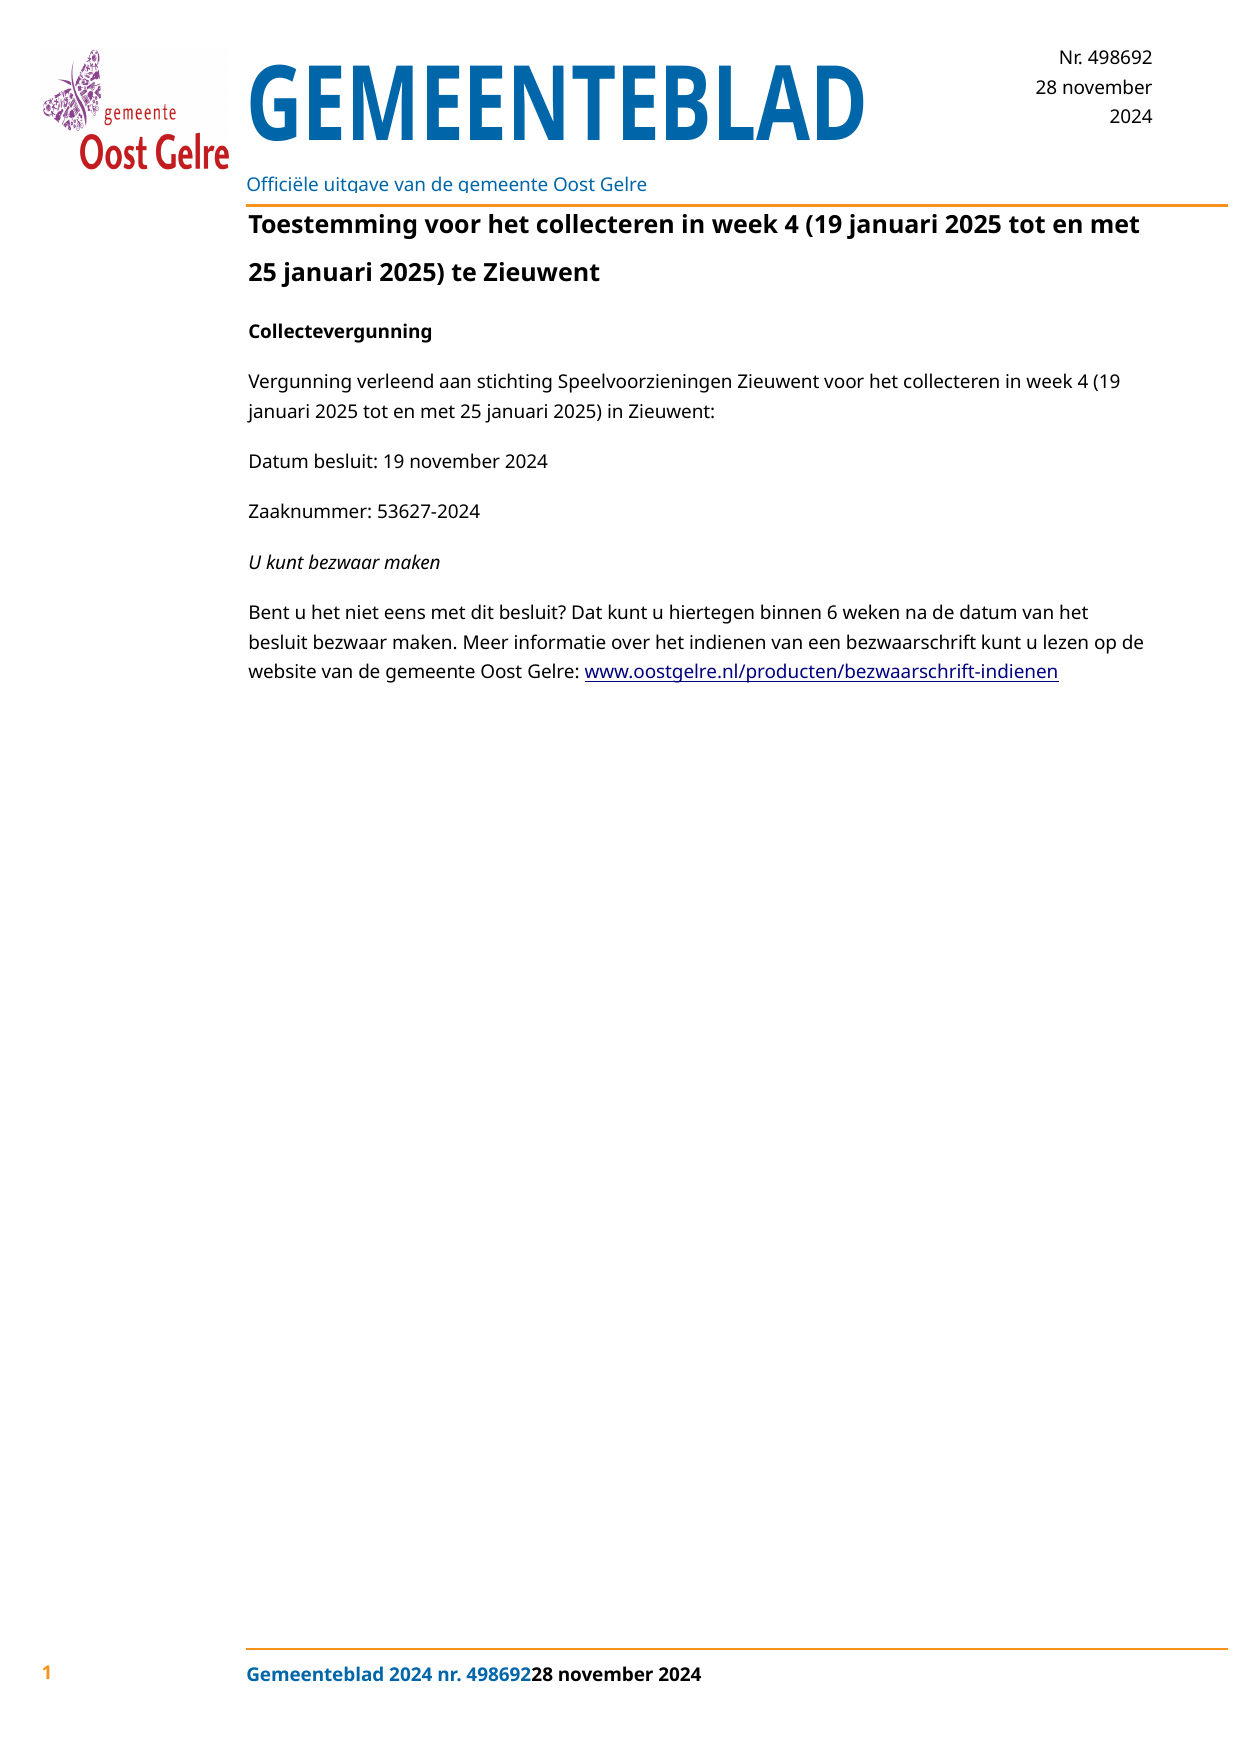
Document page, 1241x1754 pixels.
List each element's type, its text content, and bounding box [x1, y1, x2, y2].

text Collectevergunning [248, 318, 1152, 344]
text Datum besluit: 19 november 2024 [248, 448, 1152, 474]
text Toestemming voor het collecteren in week 4 (19 januari 2025 tot en met 25 januari 2025) te Zieuwent [248, 207, 1152, 288]
picture [41, 47, 231, 172]
text Zaaknummer: 53627-2024 [248, 499, 1152, 524]
text Vergunning verleend aan stichting Speelvoorzieningen Zieuwent voor het collecteren in week 4 (19 januari 2025 tot en met 25 januari 2025) in Zieuwent: [248, 368, 1152, 424]
text Bent u het niet eens met dit besluit? Dat kunt u hiertegen binnen 6 weken na de datum van het besluit bezwaar maken. Meer informatie over het indienen van een bezwaarschrift kunt u lezen op de website van de gemeente Oost Gelre: www.oostgelre.nl/producten/bezwaarschrift-indienen [248, 599, 1152, 684]
text U kunt bezwaar maken [248, 549, 1152, 575]
